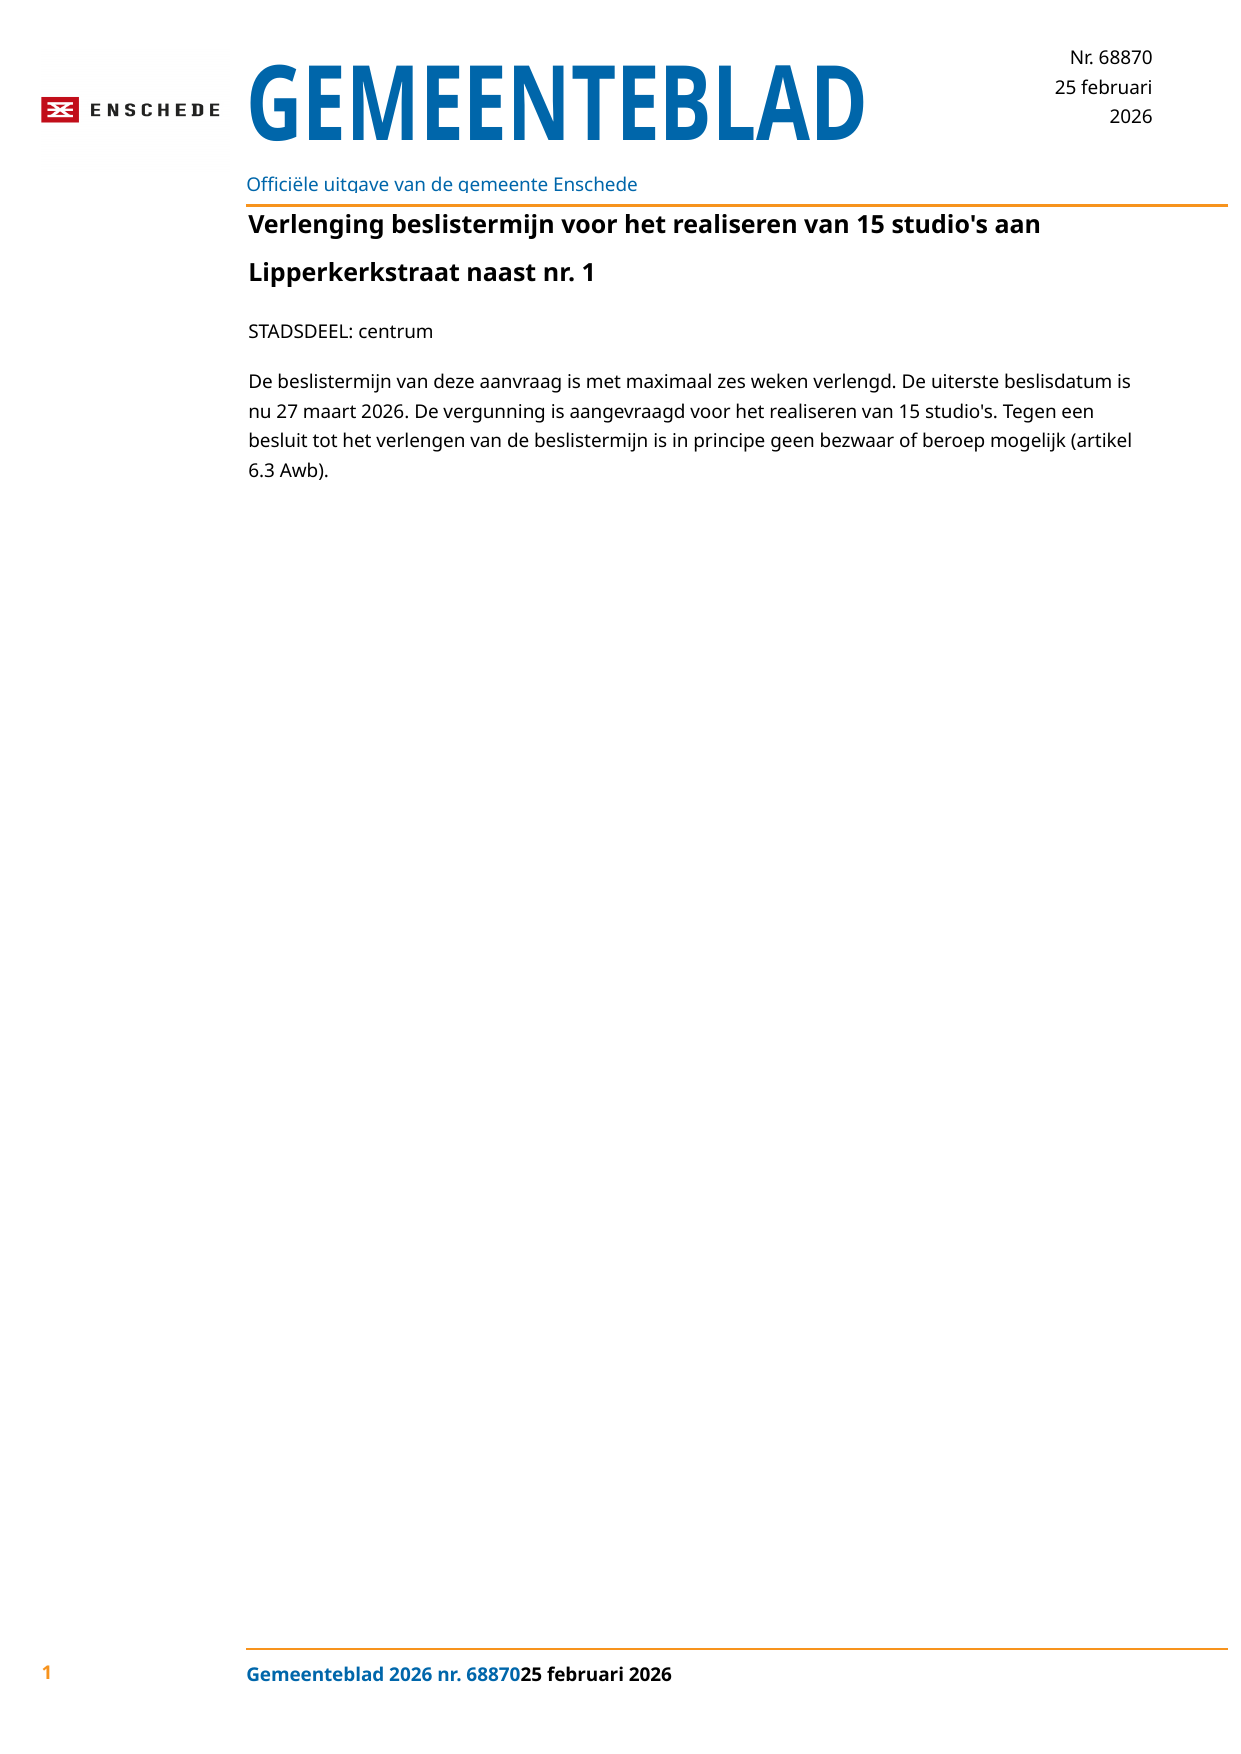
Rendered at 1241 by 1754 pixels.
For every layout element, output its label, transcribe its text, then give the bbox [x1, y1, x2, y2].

text De beslistermijn van deze aanvraag is met maximaal zes weken verlengd. De uiterste beslisdatum is nu 27 maart 2026. De vergunning is aangevraagd voor het realiseren van 15 studio's. Tegen een besluit tot het verlengen van de beslistermijn is in principe geen bezwaar of beroep mogelijk (artikel 6.3 Awb). [248, 368, 1152, 483]
picture [41, 47, 231, 172]
text STADSDEEL: centrum [248, 318, 1152, 344]
text Verlenging beslistermijn voor het realiseren van 15 studio's aan Lipperkerkstraat naast nr. 1 [248, 207, 1152, 288]
